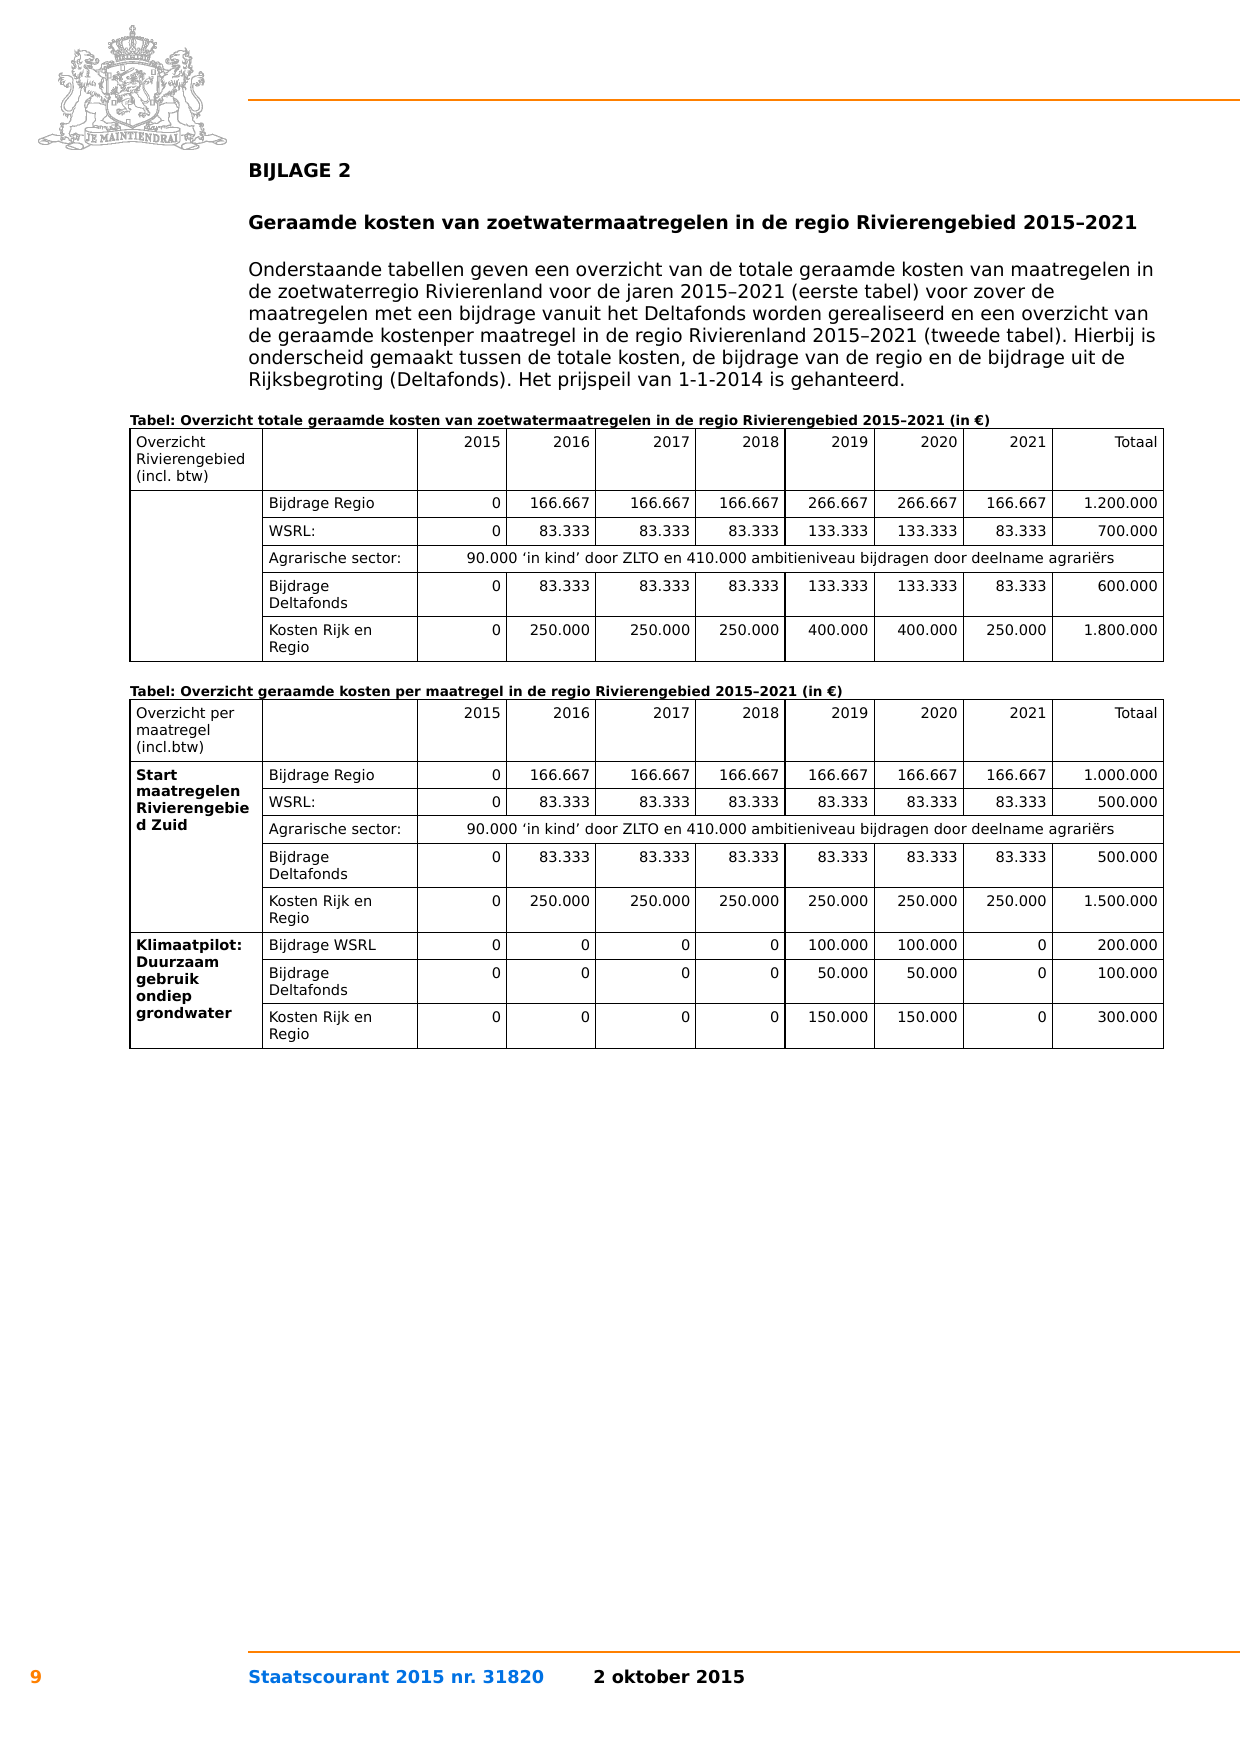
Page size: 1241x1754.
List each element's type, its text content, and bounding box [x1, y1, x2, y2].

table_cell 2020 [875, 429, 963, 490]
table_cell Bijdrage Deltafonds [263, 844, 417, 887]
table_cell 600.000 [1053, 573, 1163, 616]
table_cell 100.000 [1053, 960, 1163, 1003]
table_cell 500.000 [1053, 789, 1163, 815]
table_cell 83.333 [875, 789, 963, 815]
table_cell 0 [696, 1004, 784, 1048]
table_cell Totaal [1053, 700, 1163, 761]
table_cell 83.333 [507, 844, 595, 887]
table_cell 250.000 [507, 617, 595, 661]
table_cell 700.000 [1053, 518, 1163, 544]
table_cell 2018 [696, 429, 784, 490]
table_cell 2017 [596, 700, 695, 761]
table_cell 83.333 [964, 518, 1052, 544]
table_cell 0 [596, 933, 695, 959]
table_cell Start maatregelen Rivierengebied Zuid [131, 762, 262, 932]
table_cell Totaal [1053, 429, 1163, 490]
table_cell Bijdrage Regio [263, 491, 417, 517]
table_cell WSRL: [263, 789, 417, 815]
table_header Tabel: Overzicht geraamde kosten per maatregel in de regio Rivierengebied 2015–2021 (in €) [130, 684, 1163, 699]
table_cell 250.000 [696, 888, 784, 932]
table_cell 2018 [696, 700, 784, 761]
table_cell 166.667 [696, 491, 784, 517]
table_cell 250.000 [786, 888, 874, 932]
table_cell Bijdrage Regio [263, 762, 417, 788]
table_cell [263, 700, 417, 761]
table_cell Bijdrage WSRL [263, 933, 417, 959]
table_cell 2015 [418, 429, 506, 490]
table_cell 83.333 [875, 844, 963, 887]
table_cell 2021 [964, 429, 1052, 490]
table_cell 83.333 [596, 844, 695, 887]
table_cell 166.667 [786, 762, 874, 788]
table_cell 400.000 [875, 617, 963, 661]
table_cell 83.333 [696, 573, 784, 616]
table_cell 150.000 [786, 1004, 874, 1048]
table_cell 250.000 [875, 888, 963, 932]
table_cell 0 [507, 1004, 595, 1048]
table_header Tabel: Overzicht totale geraamde kosten van zoetwatermaatregelen in de regio Rivierengebied 2015–2021 (in €) [130, 413, 1163, 428]
table_cell 83.333 [964, 789, 1052, 815]
table_cell 50.000 [875, 960, 963, 1003]
table_cell 83.333 [507, 518, 595, 544]
table_cell 100.000 [875, 933, 963, 959]
text Onderstaande tabellen geven een overzicht van de totale geraamde kosten van maatregelen in de zoetwaterregio Rivierenland voor de jaren 2015–2021 (eerste tabel) voor zover de maatregelen met een bijdrage vanuit het Deltafonds worden gerealiseerd en een overzicht van de geraamde kostenper maatregel in de regio Rivierenland 2015–2021 (tweede tabel). Hierbij is onderscheid gemaakt tussen de totale kosten, de bijdrage van de regio en de bijdrage uit de Rijksbegroting (Deltafonds). Het prijspeil van 1-1-2014 is gehanteerd. [248, 259, 1163, 391]
table_cell 0 [964, 960, 1052, 1003]
table_cell Bijdrage Deltafonds [263, 960, 417, 1003]
table_cell 0 [418, 491, 506, 517]
subtitle Geraamde kosten van zoetwatermaatregelen in de regio Rivierengebied 2015–2021 [248, 212, 1163, 234]
table_cell 166.667 [507, 491, 595, 517]
table_cell 250.000 [964, 617, 1052, 661]
table_cell 0 [418, 1004, 506, 1048]
table_cell 250.000 [964, 888, 1052, 932]
table_cell Agrarische sector: [263, 546, 417, 572]
table_cell 133.333 [786, 573, 874, 616]
table_cell 83.333 [786, 789, 874, 815]
table_cell 83.333 [696, 844, 784, 887]
table_cell 83.333 [964, 573, 1052, 616]
table_cell 166.667 [964, 762, 1052, 788]
table_cell 300.000 [1053, 1004, 1163, 1048]
table_cell 1.000.000 [1053, 762, 1163, 788]
table_cell 0 [418, 888, 506, 932]
table_cell WSRL: [263, 518, 417, 544]
table_cell 83.333 [596, 789, 695, 815]
table_cell 166.667 [875, 762, 963, 788]
table_cell 166.667 [596, 491, 695, 517]
table_cell 1.200.000 [1053, 491, 1163, 517]
table_cell 83.333 [596, 573, 695, 616]
table_cell 83.333 [507, 573, 595, 616]
table_cell 100.000 [786, 933, 874, 959]
table_cell 0 [507, 960, 595, 1003]
table_cell 133.333 [875, 573, 963, 616]
table_cell 0 [596, 1004, 695, 1048]
table_cell 0 [964, 1004, 1052, 1048]
table_cell 0 [696, 960, 784, 1003]
table_cell 0 [596, 960, 695, 1003]
table_cell 0 [418, 844, 506, 887]
table_cell 83.333 [696, 518, 784, 544]
table_cell 2016 [507, 700, 595, 761]
table_cell 0 [418, 518, 506, 544]
table_cell Klimaatpilot: Duurzaam gebruik ondiep grondwater [131, 933, 262, 1048]
table_cell 166.667 [596, 762, 695, 788]
table_cell 0 [696, 933, 784, 959]
table_cell 166.667 [696, 762, 784, 788]
table_cell 50.000 [786, 960, 874, 1003]
table_cell 83.333 [696, 789, 784, 815]
table_cell 0 [418, 789, 506, 815]
table_cell 1.500.000 [1053, 888, 1163, 932]
table_cell 0 [964, 933, 1052, 959]
table_cell 0 [507, 933, 595, 959]
table_cell Kosten Rijk en Regio [263, 617, 417, 661]
table_cell Overzicht per maatregel (incl.btw) [131, 700, 262, 761]
table_cell 266.667 [786, 491, 874, 517]
table_cell 0 [418, 933, 506, 959]
table_cell 0 [418, 617, 506, 661]
table_cell 250.000 [596, 617, 695, 661]
table_cell Kosten Rijk en Regio [263, 1004, 417, 1048]
table_cell 90.000 ‘in kind’ door ZLTO en 410.000 ambitieniveau bijdragen door deelname agrariërs [418, 816, 1163, 843]
table_cell 133.333 [875, 518, 963, 544]
table_cell 2017 [596, 429, 695, 490]
table_cell Agrarische sector: [263, 816, 417, 843]
table_cell 2020 [875, 700, 963, 761]
table_cell 83.333 [507, 789, 595, 815]
table_cell 83.333 [964, 844, 1052, 887]
table_cell 0 [418, 960, 506, 1003]
table_cell 2019 [786, 700, 874, 761]
table_cell Overzicht Rivierengebied (incl. btw) [131, 429, 262, 490]
table_cell 83.333 [596, 518, 695, 544]
table_cell Kosten Rijk en Regio [263, 888, 417, 932]
table_cell 2015 [418, 700, 506, 761]
table_cell 200.000 [1053, 933, 1163, 959]
subtitle BIJLAGE 2 [248, 160, 1163, 182]
table_cell 250.000 [696, 617, 784, 661]
table_cell 266.667 [875, 491, 963, 517]
table_cell [263, 429, 417, 490]
table_cell 166.667 [507, 762, 595, 788]
table_cell 0 [418, 762, 506, 788]
table_cell 133.333 [786, 518, 874, 544]
table_cell 0 [418, 573, 506, 616]
table_cell 2019 [786, 429, 874, 490]
table_cell [131, 491, 262, 661]
table_cell 1.800.000 [1053, 617, 1163, 661]
table_cell 90.000 ‘in kind’ door ZLTO en 410.000 ambitieniveau bijdragen door deelname agrariërs [418, 546, 1163, 572]
table_cell 250.000 [507, 888, 595, 932]
table_cell 2021 [964, 700, 1052, 761]
table_cell 150.000 [875, 1004, 963, 1048]
table_cell 83.333 [786, 844, 874, 887]
picture [38, 25, 227, 150]
table_cell 400.000 [786, 617, 874, 661]
table_cell 2016 [507, 429, 595, 490]
table_cell Bijdrage Deltafonds [263, 573, 417, 616]
table_cell 250.000 [596, 888, 695, 932]
table_cell 500.000 [1053, 844, 1163, 887]
table_cell 166.667 [964, 491, 1052, 517]
